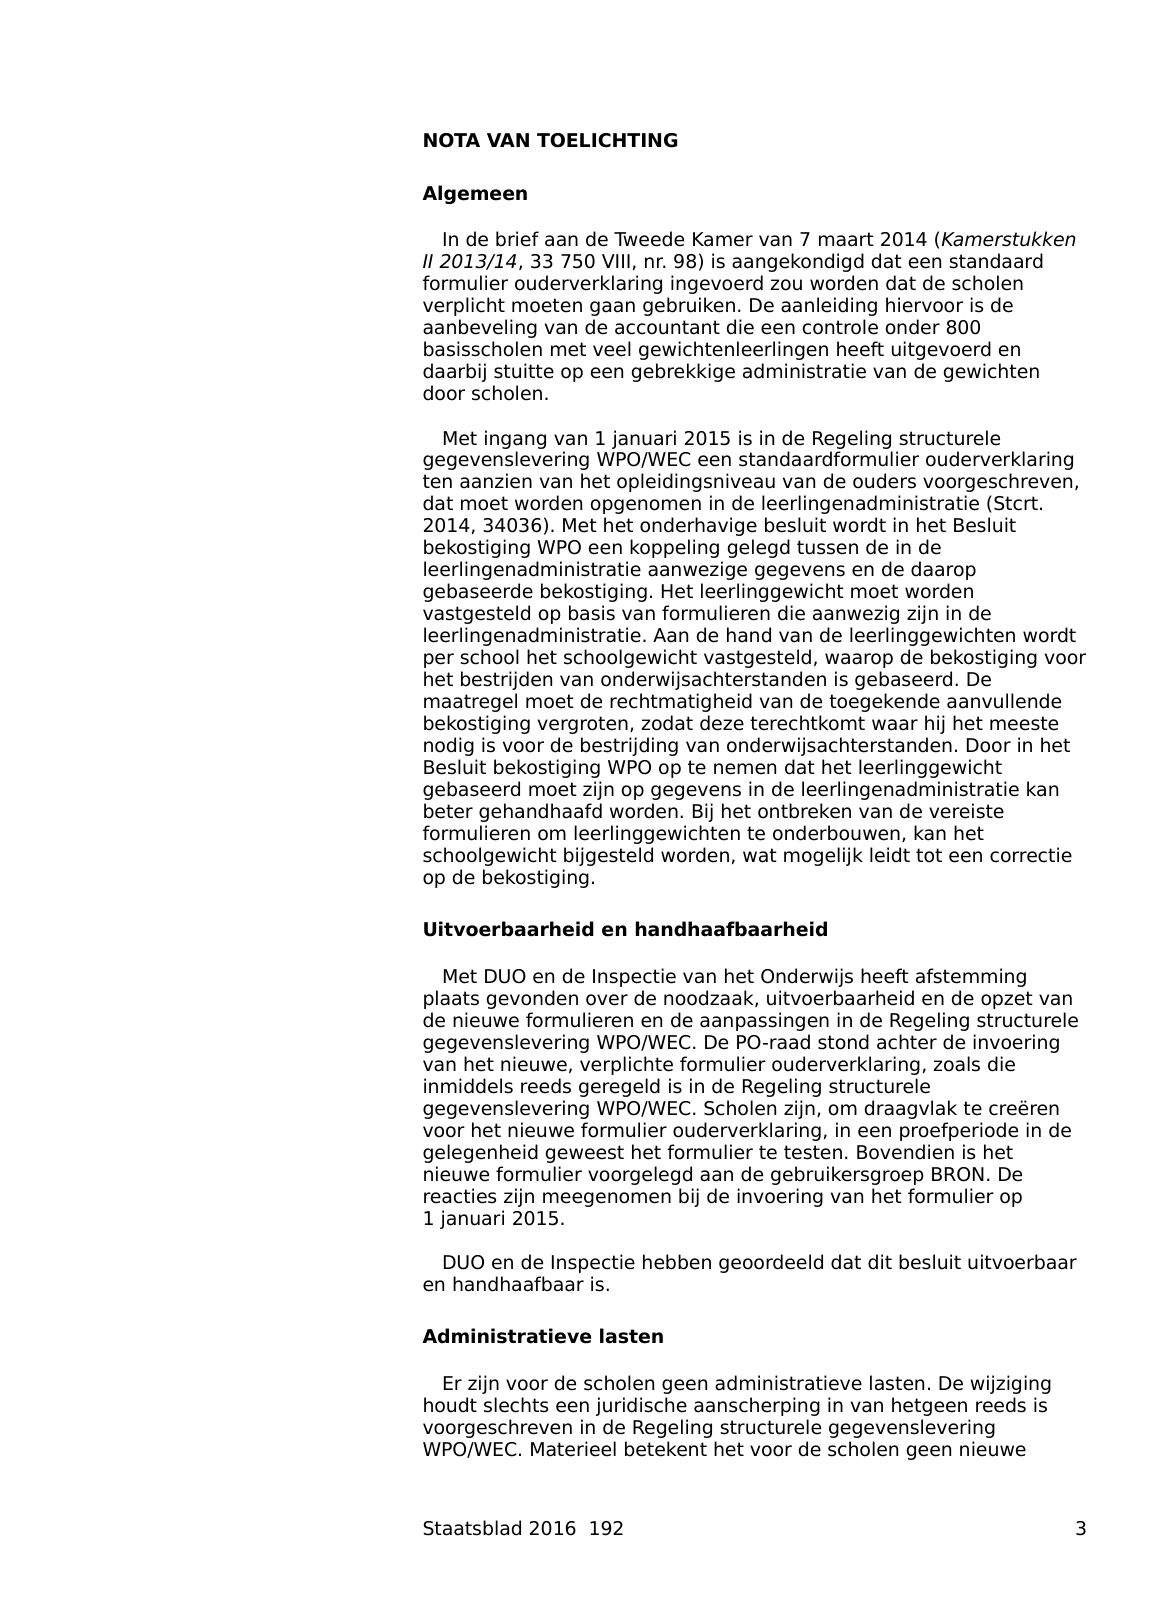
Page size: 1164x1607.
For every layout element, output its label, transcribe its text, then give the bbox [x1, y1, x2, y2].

subtitle Uitvoerbaarheid en handhaafbaarheid [422, 919, 1087, 941]
text Er zijn voor de scholen geen administratieve lasten. De wijziging houdt slechts een juridische aanscherping in van hetgeen reeds is voorgeschreven in de Regeling structurele gegevenslevering WPO/WEC. Materieel betekent het voor de scholen geen nieuwe [422, 1373, 1087, 1461]
text Met ingang van 1 januari 2015 is in de Regeling structurele gegevenslevering WPO/WEC een standaardformulier ouderverklaring ten aanzien van het opleidingsniveau van de ouders voorgeschreven, dat moet worden opgenomen in de leerlingenadministratie (Stcrt. 2014, 34036). Met het onderhavige besluit wordt in het Besluit bekostiging WPO een koppeling gelegd tussen de in de leerlingenadministratie aanwezige gegevens en de daarop gebaseerde bekostiging. Het leerlinggewicht moet worden vastgesteld op basis van formulieren die aanwezig zijn in de leerlingenadministratie. Aan de hand van de leerlinggewichten wordt per school het schoolgewicht vastgesteld, waarop de bekostiging voor het bestrijden van onderwijsachterstanden is gebaseerd. De maatregel moet de rechtmatigheid van de toegekende aanvullende bekostiging vergroten, zodat deze terechtkomt waar hij het meeste nodig is voor de bestrijding van onderwijsachterstanden. Door in het Besluit bekostiging WPO op te nemen dat het leerlinggewicht gebaseerd moet zijn op gegevens in de leerlingenadministratie kan beter gehandhaafd worden. Bij het ontbreken van de vereiste formulieren om leerlinggewichten te onderbouwen, kan het schoolgewicht bijgesteld worden, wat mogelijk leidt tot een correctie op de bekostiging. [422, 427, 1087, 889]
subtitle Administratieve lasten [422, 1326, 1087, 1348]
text DUO en de Inspectie hebben geoordeeld dat dit besluit uitvoerbaar en handhaafbaar is. [422, 1252, 1087, 1296]
subtitle Algemeen [422, 182, 1087, 204]
text In de brief aan de Tweede Kamer van 7 maart 2014 (Kamerstukken II 2013/14, 33 750 VIII, nr. 98) is aangekondigd dat een standaard formulier ouderverklaring ingevoerd zou worden dat de scholen verplicht moeten gaan gebruiken. De aanleiding hiervoor is de aanbeveling van de accountant die een controle onder 800 basisscholen met veel gewichtenleerlingen heeft uitgevoerd en daarbij stuitte op een gebrekkige administratie van de gewichten door scholen. [422, 229, 1087, 405]
text Met DUO en de Inspectie van het Onderwijs heeft afstemming plaats gevonden over de noodzaak, uitvoerbaarheid en de opzet van de nieuwe formulieren en de aanpassingen in de Regeling structurele gegevenslevering WPO/WEC. De PO-raad stond achter de invoering van het nieuwe, verplichte formulier ouderverklaring, zoals die inmiddels reeds geregeld is in de Regeling structurele gegevenslevering WPO/WEC. Scholen zijn, om draagvlak te creëren voor het nieuwe formulier ouderverklaring, in een proefperiode in de gelegenheid geweest het formulier te testen. Bovendien is het nieuwe formulier voorgelegd aan de gebruikersgroep BRON. De reacties zijn meegenomen bij de invoering van het formulier op 1 januari 2015. [422, 966, 1087, 1230]
subtitle NOTA VAN TOELICHTING [422, 130, 1087, 152]
